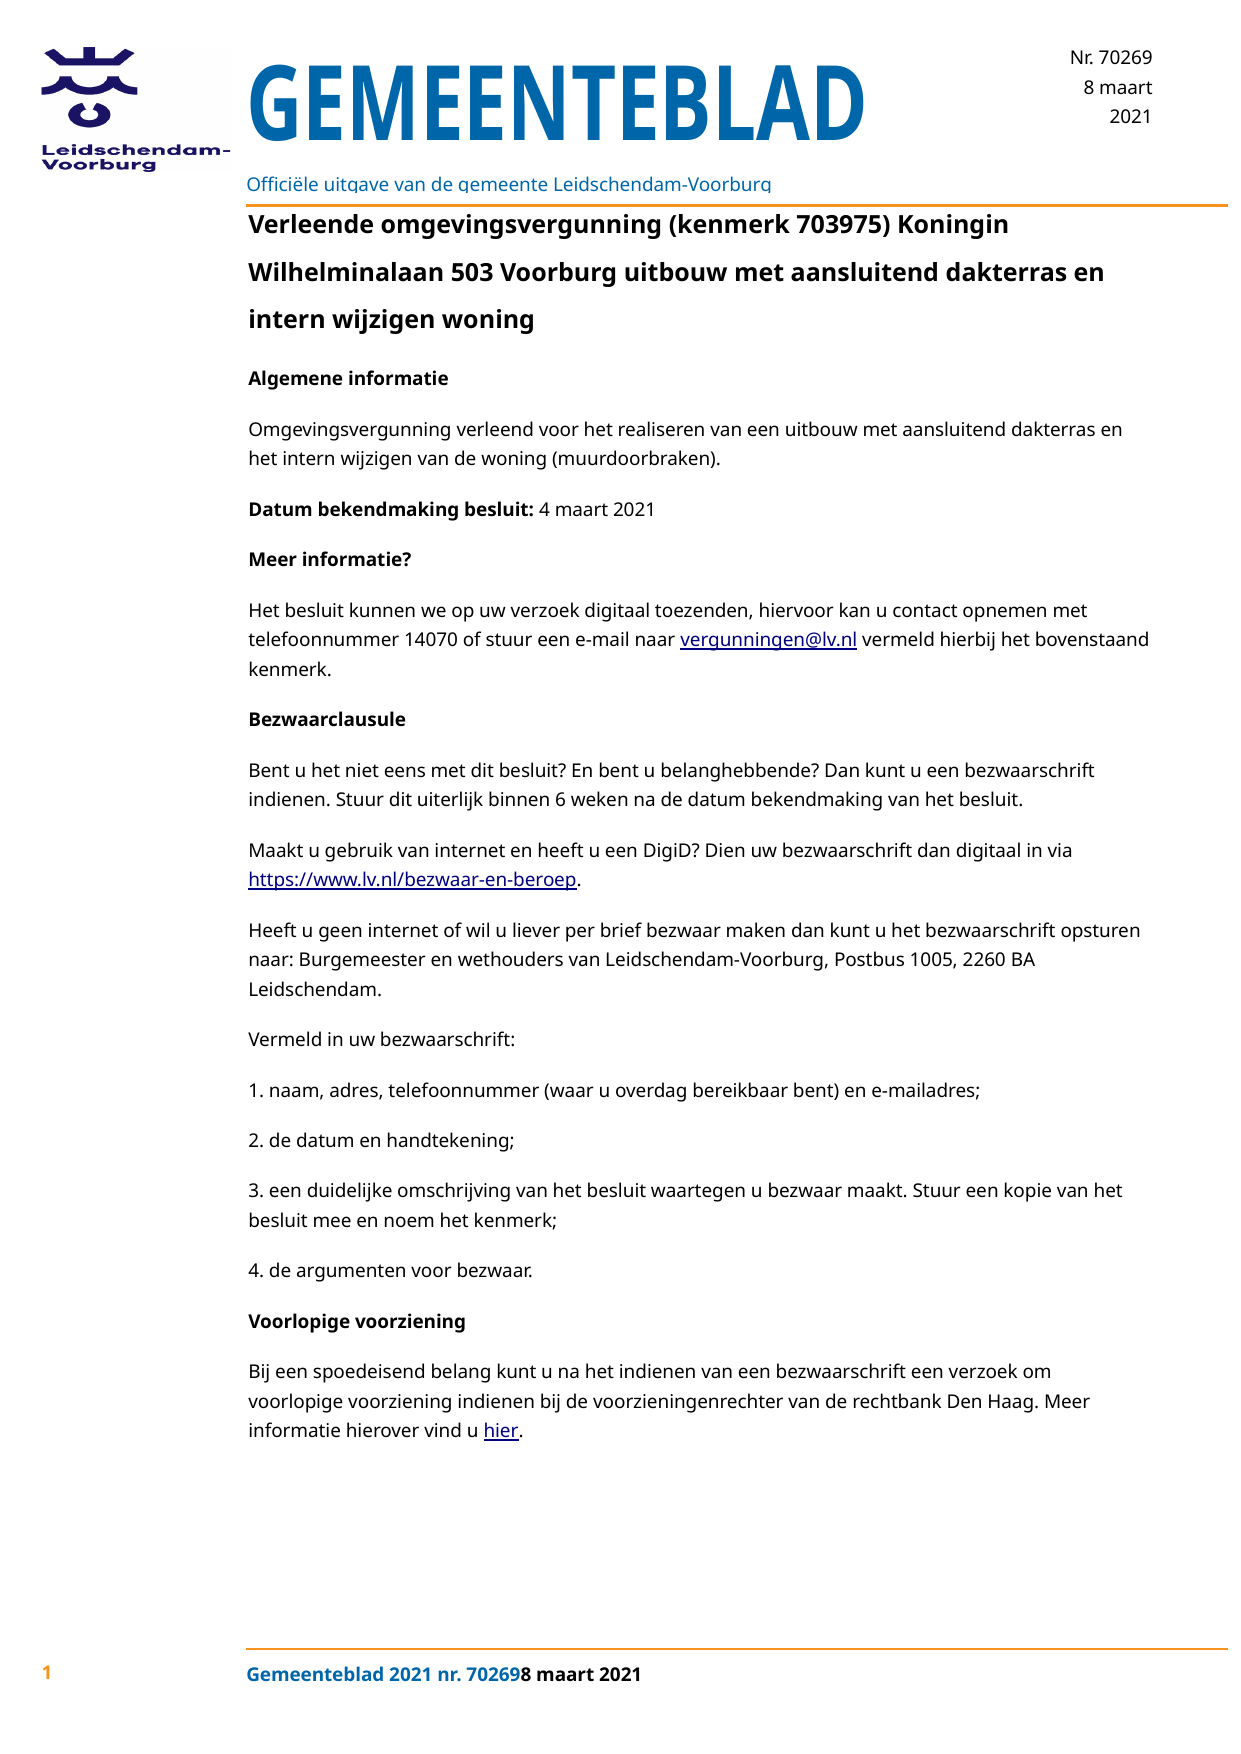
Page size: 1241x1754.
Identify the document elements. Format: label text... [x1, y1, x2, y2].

text Maakt u gebruik van internet en heeft u een DigiD? Dien uw bezwaarschrift dan digitaal in via https://www.lv.nl/bezwaar-en-beroep. [248, 837, 1152, 892]
text Meer informatie? [248, 546, 1152, 572]
text 1. naam, adres, telefoonnummer (waar u overdag bereikbaar bent) en e-mailadres; [248, 1077, 1152, 1102]
text Omgevingsvergunning verleend voor het realiseren van een uitbouw met aansluitend dakterras en het intern wijzigen van de woning (muurdoorbraken). [248, 416, 1152, 471]
text Vermeld in uw bezwaarschrift: [248, 1026, 1152, 1052]
text Voorlopige voorziening [248, 1308, 1152, 1334]
text Bij een spoedeisend belang kunt u na het indienen van een bezwaarschrift een verzoek om voorlopige voorziening indienen bij de voorzieningenrechter van de rechtbank Den Haag. Meer informatie hierover vind u hier. [248, 1358, 1152, 1443]
text 4. de argumenten voor bezwaar. [248, 1258, 1152, 1283]
text Bezwaarclausule [248, 706, 1152, 732]
text 3. een duidelijke omschrijving van het besluit waartegen u bezwaar maakt. Stuur een kopie van het besluit mee en noem het kenmerk; [248, 1178, 1152, 1233]
picture [41, 47, 231, 172]
text Het besluit kunnen we op uw verzoek digitaal toezenden, hiervoor kan u contact opnemen met telefoonnummer 14070 of stuur een e-mail naar vergunningen@lv.nl vermeld hierbij het bovenstaand kenmerk. [248, 597, 1152, 682]
text Heeft u geen internet of wil u liever per brief bezwaar maken dan kunt u het bezwaarschrift opsturen naar: Burgemeester en wethouders van Leidschendam-Voorburg, Postbus 1005, 2260 BA Leidschendam. [248, 917, 1152, 1002]
text Bent u het niet eens met dit besluit? En bent u belanghebbende? Dan kunt u een bezwaarschrift indienen. Stuur dit uiterlijk binnen 6 weken na de datum bekendmaking van het besluit. [248, 757, 1152, 812]
text 2. de datum en handtekening; [248, 1127, 1152, 1153]
text Datum bekendmaking besluit: 4 maart 2021 [248, 496, 1152, 522]
text Algemene informatie [248, 366, 1152, 391]
text Verleende omgevingsvergunning (kenmerk 703975) Koningin Wilhelminalaan 503 Voorburg uitbouw met aansluitend dakterras en intern wijzigen woning [248, 207, 1152, 336]
